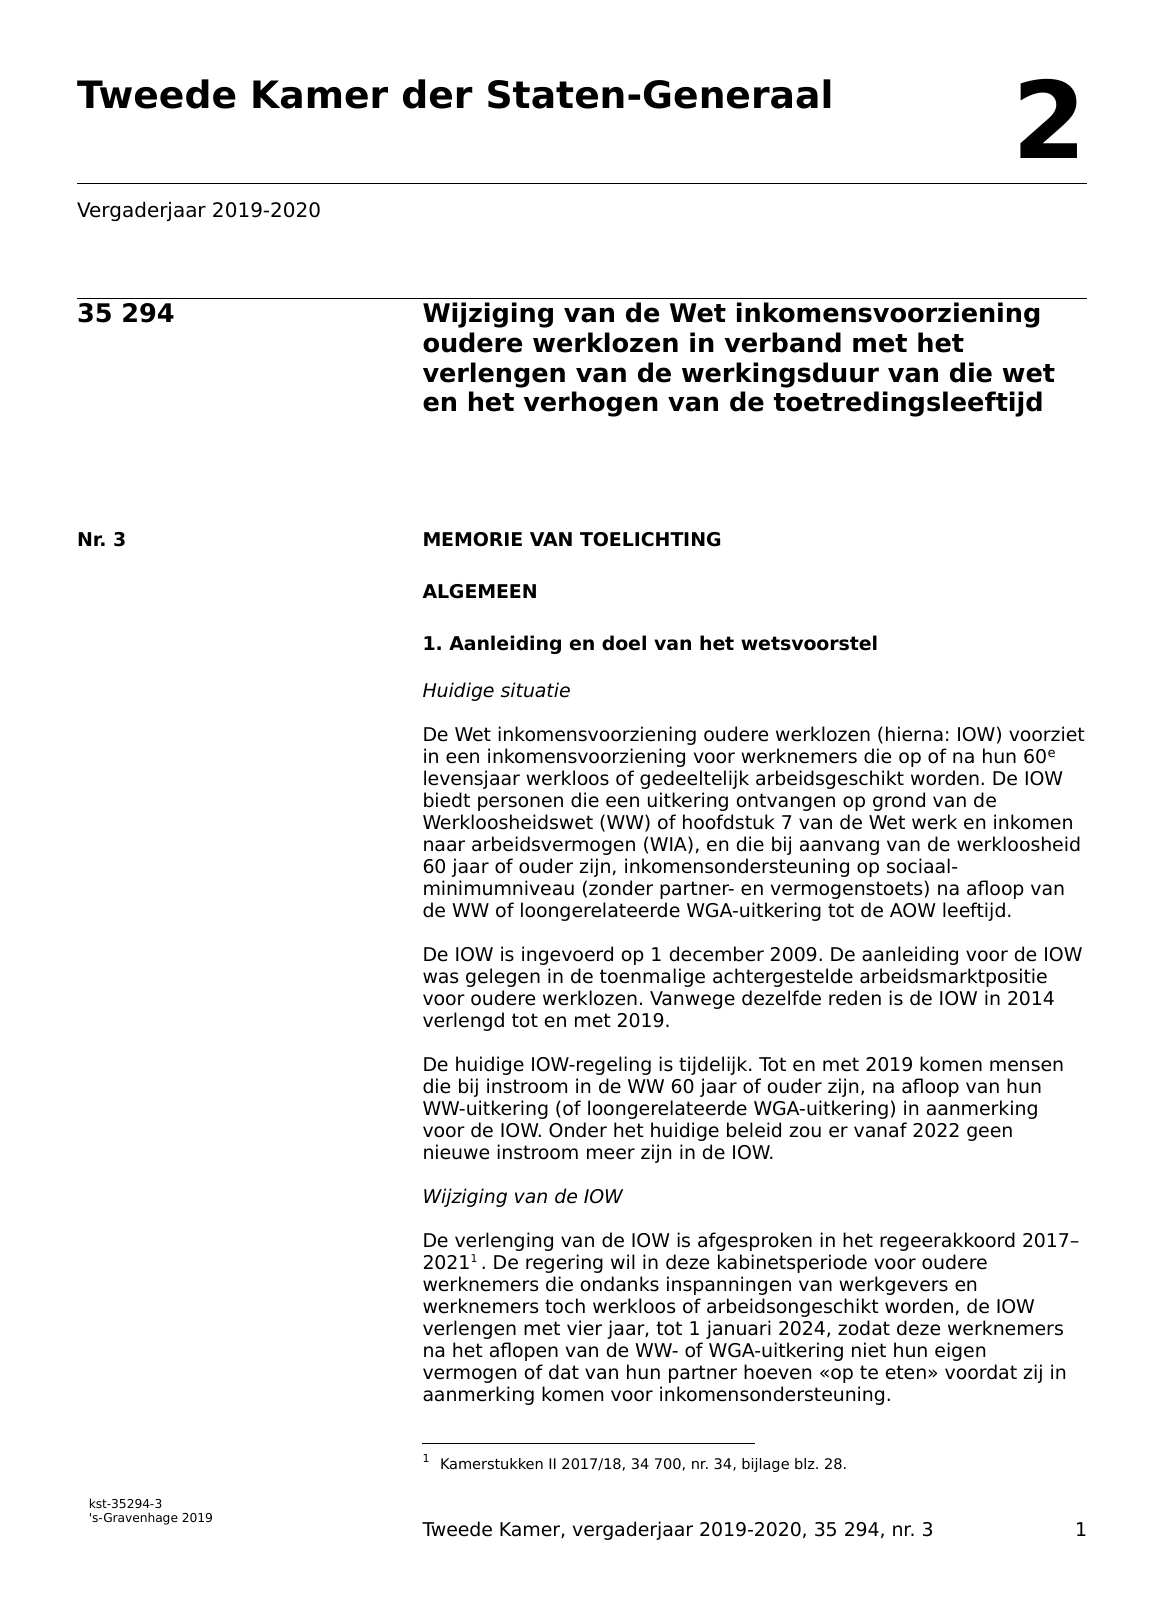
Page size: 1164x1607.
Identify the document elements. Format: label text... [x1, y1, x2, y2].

table_header 2 [886, 59, 1087, 183]
subtitle Nr. 3 MEMORIE VAN TOELICHTING [77, 529, 1087, 551]
text De IOW is ingevoerd op 1 december 2009. De aanleiding voor de IOW was gelegen in de toenmalige achtergestelde arbeidsmarktpositie voor oudere werklozen. Vanwege dezelfde reden is de IOW in 2014 verlengd tot en met 2019. [422, 944, 1087, 1032]
text De Wet inkomensvoorziening oudere werklozen (hierna: IOW) voorziet in een inkomensvoorziening voor werknemers die op of na hun 60e levensjaar werkloos of gedeeltelijk arbeidsgeschikt worden. De IOW biedt personen die een uitkering ontvangen op grond van de Werkloosheidswet (WW) of hoofdstuk 7 van de Wet werk en inkomen naar arbeidsvermogen (WIA), en die bij aanvang van de werkloosheid 60 jaar of ouder zijn, inkomensondersteuning op sociaal-minimumniveau (zonder partner- en vermogenstoets) na afloop van de WW of loongerelateerde WGA-uitkering tot de AOW leeftijd. [422, 724, 1087, 922]
subtitle Huidige situatie [422, 680, 1087, 702]
text Kamerstukken II 2017/18, 34 700, nr. 34, bijlage blz. 28. [422, 1452, 1087, 1474]
text kst-35294-3 [88, 1497, 323, 1511]
table_header Tweede Kamer der Staten-Generaal [77, 59, 886, 183]
subtitle ALGEMEEN [422, 581, 1087, 603]
subtitle 35 294 Wijziging van de Wet inkomensvoorziening oudere werklozen in verband met het verlengen van de werkingsduur van die wet en het verhogen van de toetredingsleeftijd [77, 299, 1087, 418]
text De verlenging van de IOW is afgesproken in het regeerakkoord 2017–2021. De regering wil in deze kabinetsperiode voor oudere werknemers die ondanks inspanningen van werkgevers en werknemers toch werkloos of arbeidsongeschikt worden, de IOW verlengen met vier jaar, tot 1 januari 2024, zodat deze werknemers na het aflopen van de WW- of WGA-uitkering niet hun eigen vermogen of dat van hun partner hoeven «op te eten» voordat zij in aanmerking komen voor inkomensondersteuning. [422, 1230, 1087, 1406]
table_cell Vergaderjaar 2019-2020 [77, 184, 1087, 298]
text De huidige IOW-regeling is tijdelijk. Tot en met 2019 komen mensen die bij instroom in de WW 60 jaar of ouder zijn, na afloop van hun WW-uitkering (of loongerelateerde WGA-uitkering) in aanmerking voor de IOW. Onder het huidige beleid zou er vanaf 2022 geen nieuwe instroom meer zijn in de IOW. [422, 1054, 1087, 1164]
subtitle 1. Aanleiding en doel van het wetsvoorstel [422, 633, 1087, 655]
text 's-Gravenhage 2019 [88, 1511, 323, 1525]
subtitle Wijziging van de IOW [422, 1186, 1087, 1208]
